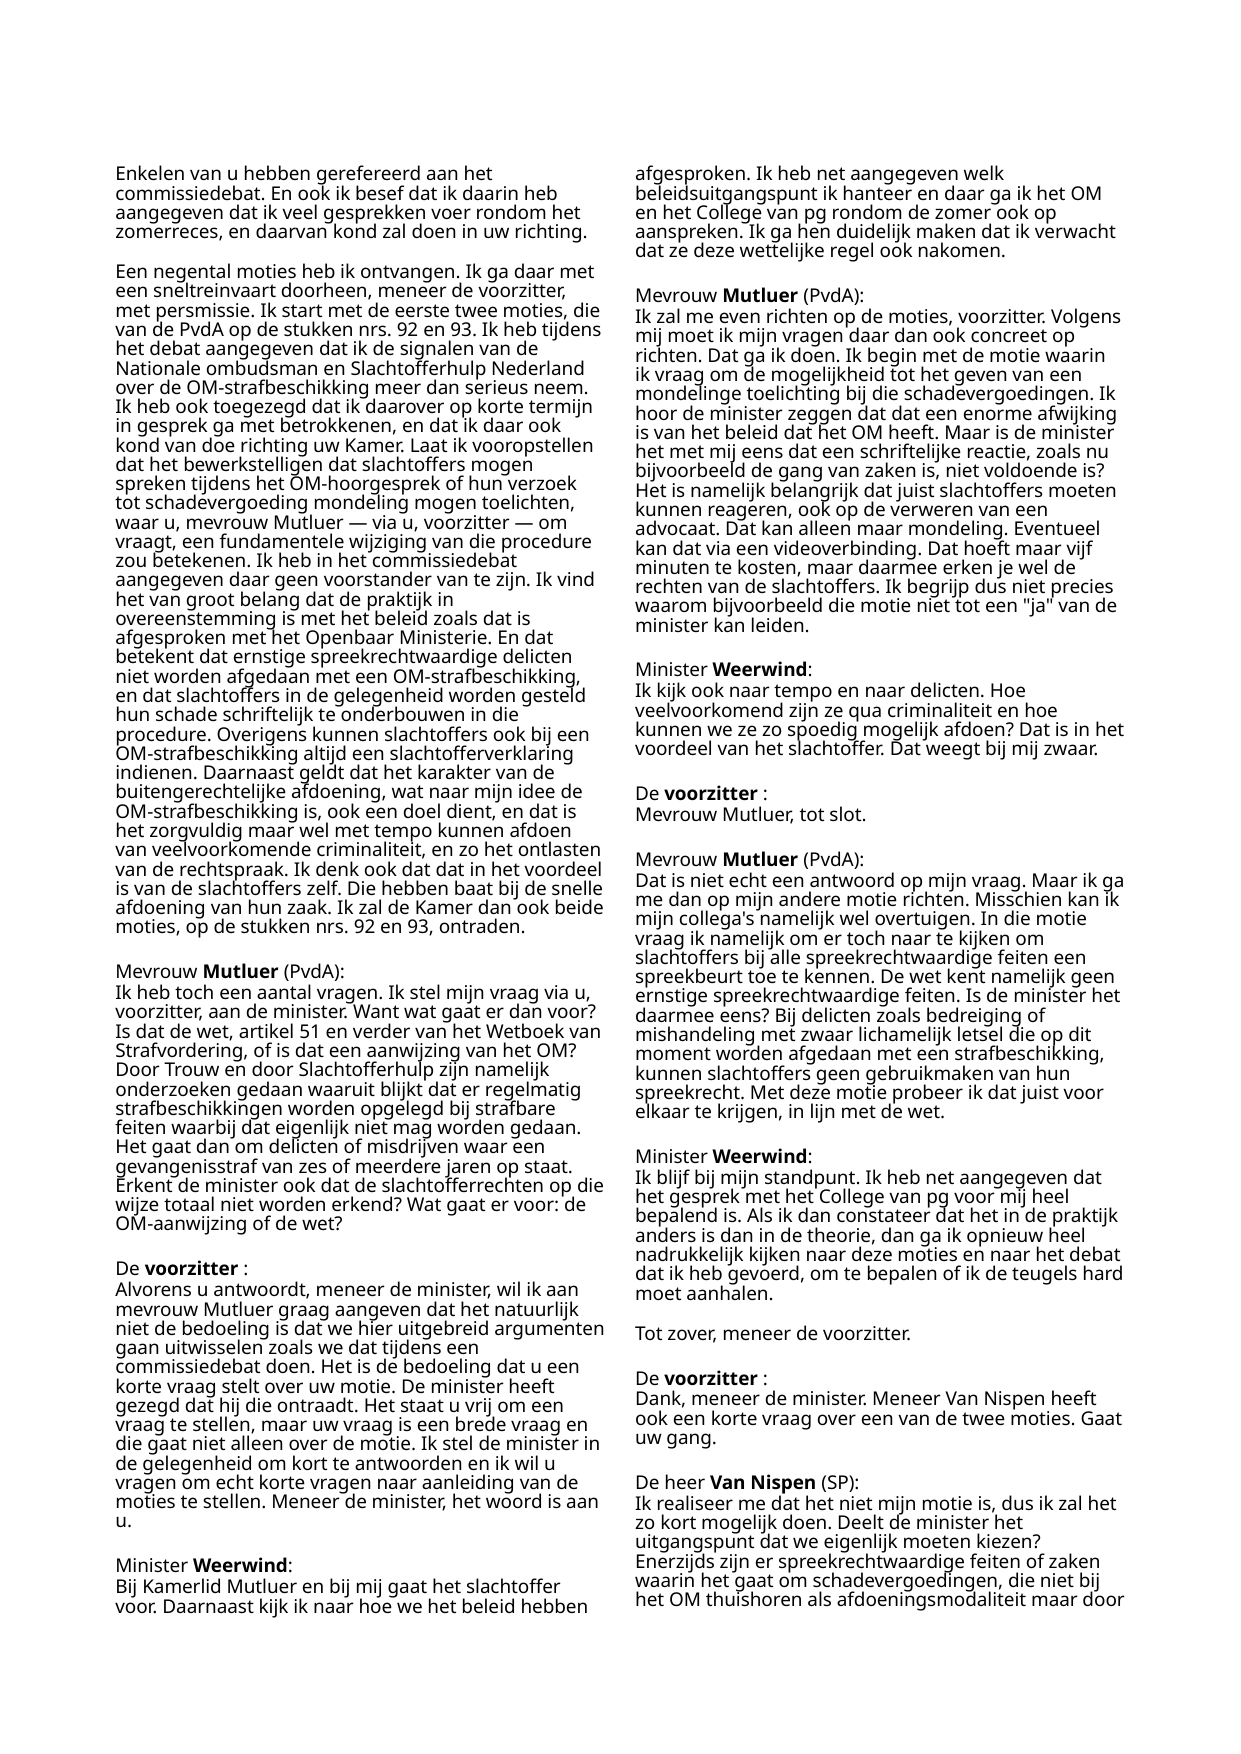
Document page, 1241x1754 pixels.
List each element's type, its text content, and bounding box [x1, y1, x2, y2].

text Mevrouw Mutluer (PvdA): [635, 282, 1125, 308]
text De voorzitter : [635, 1365, 1125, 1390]
text Ik heb toch een aantal vragen. Ik stel mijn vraag via u, voorzitter, aan de minister. Want wat gaat er dan voor? Is dat de wet, artikel 51 en verder van het Wetboek van Strafvordering, of is dat een aanwijzing van het OM? Door Trouw en door Slachtofferhulp zijn namelijk onderzoeken gedaan waaruit blijkt dat er regelmatig strafbeschikkingen worden opgelegd bij strafbare feiten waarbij dat eigenlijk niet mag worden gedaan. Het gaat dan om delicten of misdrijven waar een gevangenisstraf van zes of meerdere jaren op staat. Erkent de minister ook dat de slachtofferrechten op die wijze totaal niet worden erkend? Wat gaat er voor: de OM-aanwijzing of de wet? [115, 984, 605, 1235]
text Ik kijk ook naar tempo en naar delicten. Hoe veelvoorkomend zijn ze qua criminaliteit en hoe kunnen we ze zo spoedig mogelijk afdoen? Dat is in het voordeel van het slachtoffer. Dat weegt bij mij zwaar. [635, 682, 1125, 759]
text De heer Van Nispen (SP): [635, 1469, 1125, 1495]
text Ik blijf bij mijn standpunt. Ik heb net aangegeven dat het gesprek met het College van pg voor mij heel bepalend is. Als ik dan constateer dat het in de praktijk anders is dan in de theorie, dan ga ik opnieuw heel nadrukkelijk kijken naar deze moties en naar het debat dat ik heb gevoerd, om te bepalen of ik de teugels hard moet aanhalen. [635, 1169, 1125, 1304]
text Ik zal me even richten op de moties, voorzitter. Volgens mij moet ik mijn vragen daar dan ook concreet op richten. Dat ga ik doen. Ik begin met de motie waarin ik vraag om de mogelijkheid tot het geven van een mondelinge toelichting bij die schadevergoedingen. Ik hoor de minister zeggen dat dat een enorme afwijking is van het beleid dat het OM heeft. Maar is de minister het met mij eens dat een schriftelijke reactie, zoals nu bijvoorbeeld de gang van zaken is, niet voldoende is? Het is namelijk belangrijk dat juist slachtoffers moeten kunnen reageren, ook op de verweren van een advocaat. Dat kan alleen maar mondeling. Eventueel kan dat via een videoverbinding. Dat hoeft maar vijf minuten te kosten, maar daarmee erken je wel de rechten van de slachtoffers. Ik begrijp dus niet precies waarom bijvoorbeeld die motie niet tot een "ja" van de minister kan leiden. [635, 308, 1125, 636]
text Enkelen van u hebben gerefereerd aan het commissiedebat. En ook ik besef dat ik daarin heb aangegeven dat ik veel gesprekken voer rondom het zomerreces, en daarvan kond zal doen in uw richting. [115, 165, 605, 242]
text afgesproken. Ik heb net aangegeven welk beleidsuitgangspunt ik hanteer en daar ga ik het OM en het College van pg rondom de zomer ook op aanspreken. Ik ga hen duidelijk maken dat ik verwacht dat ze deze wettelijke regel ook nakomen. [635, 165, 1125, 262]
text Minister Weerwind: [635, 657, 1125, 682]
text Dat is niet echt een antwoord op mijn vraag. Maar ik ga me dan op mijn andere motie richten. Misschien kan ik mijn collega's namelijk wel overtuigen. In die motie vraag ik namelijk om er toch naar te kijken om slachtoffers bij alle spreekrechtwaardige feiten een spreekbeurt toe te kennen. De wet kent namelijk geen ernstige spreekrechtwaardige feiten. Is de minister het daarmee eens? Bij delicten zoals bedreiging of mishandeling met zwaar lichamelijk letsel die op dit moment worden afgedaan met een strafbeschikking, kunnen slachtoffers geen gebruikmaken van hun spreekrecht. Met deze motie probeer ik dat juist voor elkaar te krijgen, in lijn met de wet. [635, 872, 1125, 1122]
text Mevrouw Mutluer, tot slot. [635, 806, 1125, 825]
text Dank, meneer de minister. Meneer Van Nispen heeft ook een korte vraag over een van de twee moties. Gaat uw gang. [635, 1390, 1125, 1448]
text Minister Weerwind: [115, 1553, 605, 1578]
text Mevrouw Mutluer (PvdA): [635, 846, 1125, 872]
text Minister Weerwind: [635, 1143, 1125, 1169]
text Mevrouw Mutluer (PvdA): [115, 958, 605, 984]
text Ik realiseer me dat het niet mijn motie is, dus ik zal het zo kort mogelijk doen. Deelt de minister het uitgangspunt dat we eigenlijk moeten kiezen? Enerzijds zijn er spreekrechtwaardige feiten of zaken waarin het gaat om schadevergoedingen, die niet bij het OM thuishoren als afdoeningsmodaliteit maar door [635, 1495, 1125, 1610]
text Alvorens u antwoordt, meneer de minister, wil ik aan mevrouw Mutluer graag aangeven dat het natuurlijk niet de bedoeling is dat we hier uitgebreid argumenten gaan uitwisselen zoals we dat tijdens een commissiedebat doen. Het is de bedoeling dat u een korte vraag stelt over uw motie. De minister heeft gezegd dat hij die ontraadt. Het staat u vrij om een vraag te stellen, maar uw vraag is een brede vraag en die gaat niet alleen over de motie. Ik stel de minister in de gelegenheid om kort te antwoorden en ik wil u vragen om echt korte vragen naar aanleiding van de moties te stellen. Meneer de minister, het woord is aan u. [115, 1281, 605, 1532]
text Een negental moties heb ik ontvangen. Ik ga daar met een sneltreinvaart doorheen, meneer de voorzitter, met persmissie. Ik start met de eerste twee moties, die van de PvdA op de stukken nrs. 92 en 93. Ik heb tijdens het debat aangegeven dat ik de signalen van de Nationale ombudsman en Slachtofferhulp Nederland over de OM-strafbeschikking meer dan serieus neem. Ik heb ook toegezegd dat ik daarover op korte termijn in gesprek ga met betrokkenen, en dat ik daar ook kond van doe richting uw Kamer. Laat ik vooropstellen dat het bewerkstelligen dat slachtoffers mogen spreken tijdens het OM-hoorgesprek of hun verzoek tot schadevergoeding mondeling mogen toelichten, waar u, mevrouw Mutluer — via u, voorzitter — om vraagt, een fundamentele wijziging van die procedure zou betekenen. Ik heb in het commissiedebat aangegeven daar geen voorstander van te zijn. Ik vind het van groot belang dat de praktijk in overeenstemming is met het beleid zoals dat is afgesproken met het Openbaar Ministerie. En dat betekent dat ernstige spreekrechtwaardige delicten niet worden afgedaan met een OM-strafbeschikking, en dat slachtoffers in de gelegenheid worden gesteld hun schade schriftelijk te onderbouwen in die procedure. Overigens kunnen slachtoffers ook bij een OM-strafbeschikking altijd een slachtofferverklaring indienen. Daarnaast geldt dat het karakter van de buitengerechtelijke afdoening, wat naar mijn idee de OM-strafbeschikking is, ook een doel dient, en dat is het zorgvuldig maar wel met tempo kunnen afdoen van veelvoorkomende criminaliteit, en zo het ontlasten van de rechtspraak. Ik denk ook dat dat in het voordeel is van de slachtoffers zelf. Die hebben baat bij de snelle afdoening van hun zaak. Ik zal de Kamer dan ook beide moties, op de stukken nrs. 92 en 93, ontraden. [115, 263, 605, 938]
text Bij Kamerlid Mutluer en bij mij gaat het slachtoffer voor. Daarnaast kijk ik naar hoe we het beleid hebben [115, 1578, 605, 1617]
text De voorzitter : [115, 1256, 605, 1281]
text Tot zover, meneer de voorzitter. [635, 1324, 1125, 1344]
text De voorzitter : [635, 780, 1125, 806]
